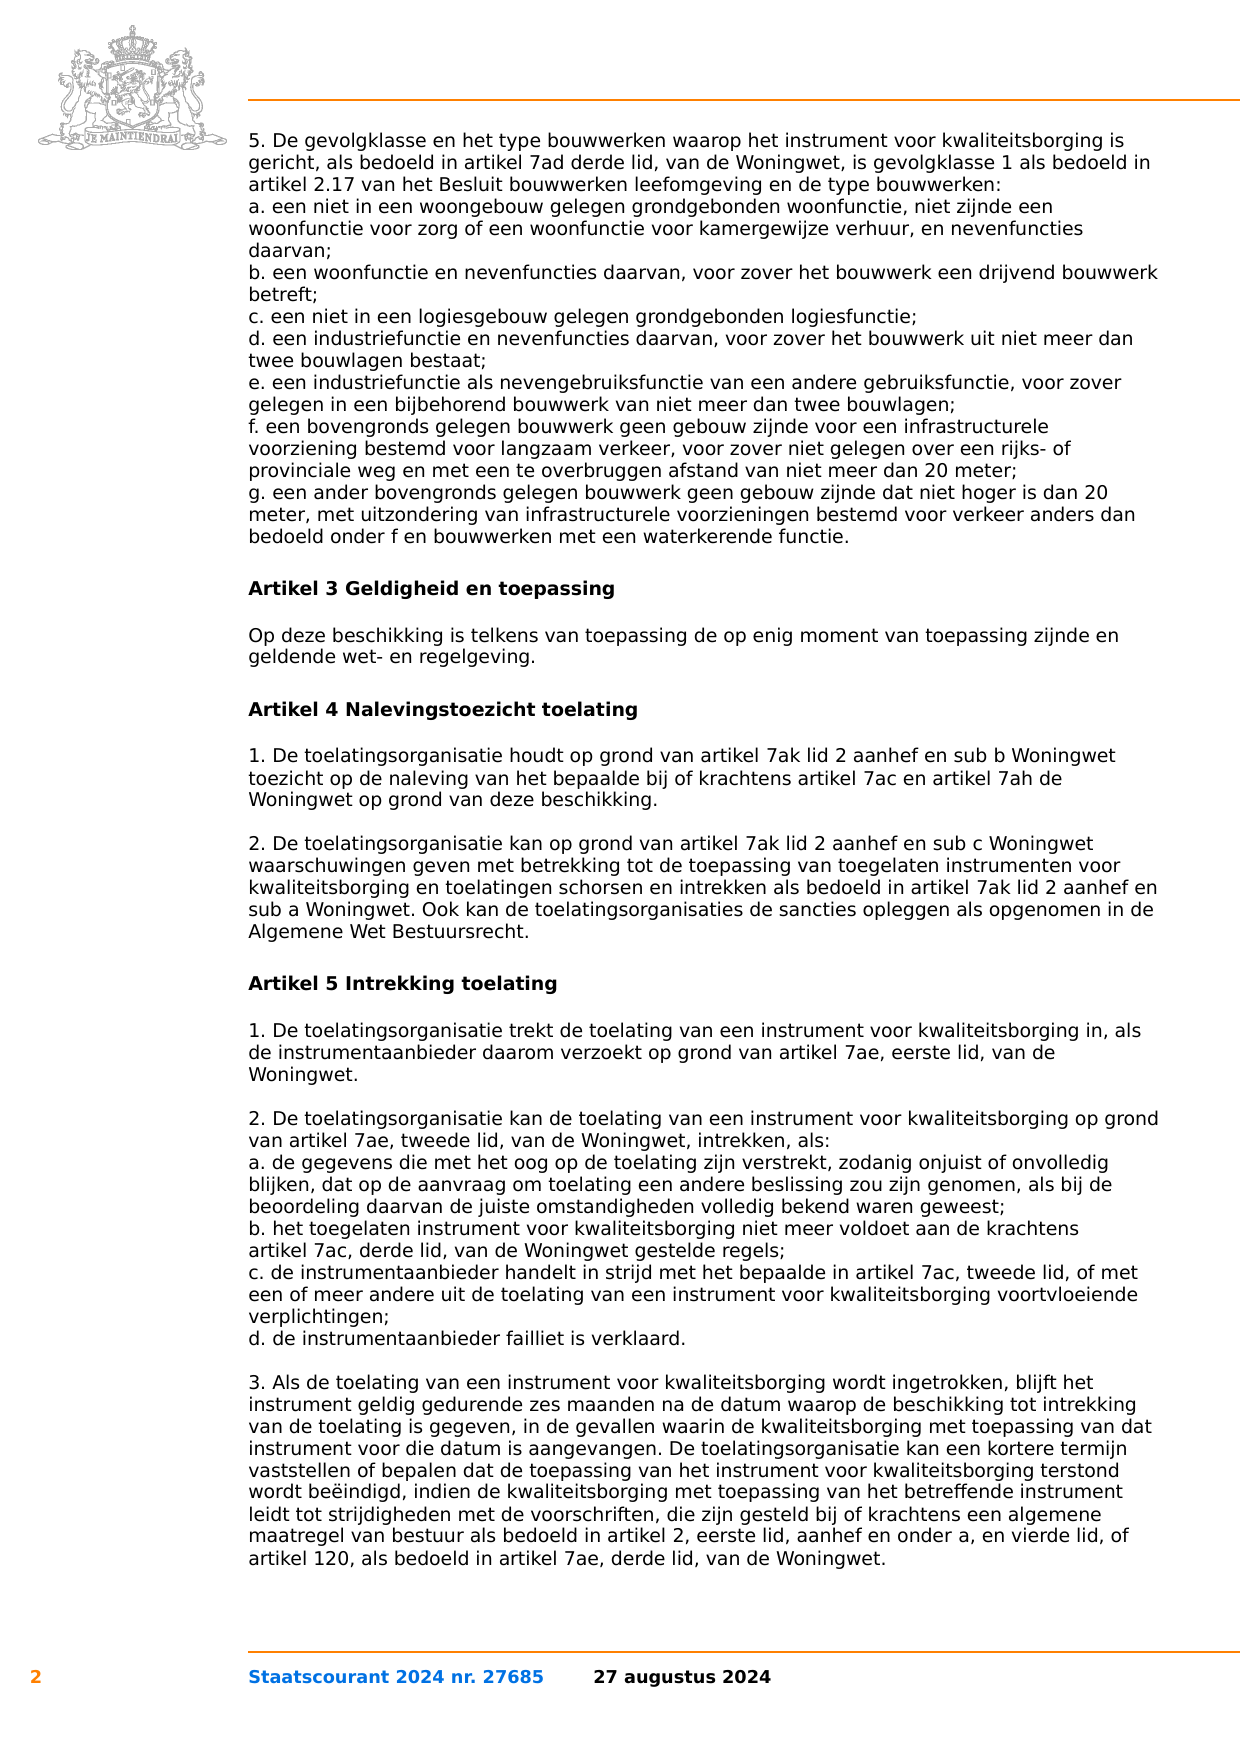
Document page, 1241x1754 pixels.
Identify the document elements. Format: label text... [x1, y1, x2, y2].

text d. een industriefunctie en nevenfuncties daarvan, voor zover het bouwwerk uit niet meer dan twee bouwlagen bestaat; [248, 328, 1163, 372]
text 5. De gevolgklasse en het type bouwwerken waarop het instrument voor kwaliteitsborging is gericht, als bedoeld in artikel 7ad derde lid, van de Woningwet, is gevolgklasse 1 als bedoeld in artikel 2.17 van het Besluit bouwwerken leefomgeving en de type bouwwerken: [248, 130, 1163, 196]
text a. een niet in een woongebouw gelegen grondgebonden woonfunctie, niet zijnde een woonfunctie voor zorg of een woonfunctie voor kamergewijze verhuur, en nevenfuncties daarvan; [248, 196, 1163, 262]
text 1. De toelatingsorganisatie trekt de toelating van een instrument voor kwaliteitsborging in, als de instrumentaanbieder daarom verzoekt op grond van artikel 7ae, eerste lid, van de Woningwet. [248, 1020, 1163, 1086]
text 2. De toelatingsorganisatie kan de toelating van een instrument voor kwaliteitsborging op grond van artikel 7ae, tweede lid, van de Woningwet, intrekken, als: [248, 1108, 1163, 1152]
subtitle Artikel 5 Intrekking toelating [248, 973, 1163, 995]
text b. een woonfunctie en nevenfuncties daarvan, voor zover het bouwwerk een drijvend bouwwerk betreft; [248, 262, 1163, 306]
picture [38, 25, 227, 150]
text g. een ander bovengronds gelegen bouwwerk geen gebouw zijnde dat niet hoger is dan 20 meter, met uitzondering van infrastructurele voorzieningen bestemd voor verkeer anders dan bedoeld onder f en bouwwerken met een waterkerende functie. [248, 482, 1163, 547]
text b. het toegelaten instrument voor kwaliteitsborging niet meer voldoet aan de krachtens artikel 7ac, derde lid, van de Woningwet gestelde regels; [248, 1218, 1163, 1262]
text Op deze beschikking is telkens van toepassing de op enig moment van toepassing zijnde en geldende wet- en regelgeving. [248, 624, 1163, 668]
text e. een industriefunctie als nevengebruiksfunctie van een andere gebruiksfunctie, voor zover gelegen in een bijbehorend bouwwerk van niet meer dan twee bouwlagen; [248, 372, 1163, 416]
text 3. Als de toelating van een instrument voor kwaliteitsborging wordt ingetrokken, blijft het instrument geldig gedurende zes maanden na de datum waarop de beschikking tot intrekking van de toelating is gegeven, in de gevallen waarin de kwaliteitsborging met toepassing van dat instrument voor die datum is aangevangen. De toelatingsorganisatie kan een kortere termijn vaststellen of bepalen dat de toepassing van het instrument voor kwaliteitsborging terstond wordt beëindigd, indien de kwaliteitsborging met toepassing van het betreffende instrument leidt tot strijdigheden met de voorschriften, die zijn gesteld bij of krachtens een algemene maatregel van bestuur als bedoeld in artikel 2, eerste lid, aanhef en onder a, en vierde lid, of artikel 120, als bedoeld in artikel 7ae, derde lid, van de Woningwet. [248, 1372, 1163, 1569]
text 1. De toelatingsorganisatie houdt op grond van artikel 7ak lid 2 aanhef en sub b Woningwet toezicht op de naleving van het bepaalde bij of krachtens artikel 7ac en artikel 7ah de Woningwet op grond van deze beschikking. [248, 745, 1163, 811]
text d. de instrumentaanbieder failliet is verklaard. [248, 1328, 1163, 1350]
subtitle Artikel 4 Nalevingstoezicht toelating [248, 698, 1163, 720]
text a. de gegevens die met het oog op de toelating zijn verstrekt, zodanig onjuist of onvolledig blijken, dat op de aanvraag om toelating een andere beslissing zou zijn genomen, als bij de beoordeling daarvan de juiste omstandigheden volledig bekend waren geweest; [248, 1152, 1163, 1218]
text 2. De toelatingsorganisatie kan op grond van artikel 7ak lid 2 aanhef en sub c Woningwet waarschuwingen geven met betrekking tot de toepassing van toegelaten instrumenten voor kwaliteitsborging en toelatingen schorsen en intrekken als bedoeld in artikel 7ak lid 2 aanhef en sub a Woningwet. Ook kan de toelatingsorganisaties de sancties opleggen als opgenomen in de Algemene Wet Bestuursrecht. [248, 833, 1163, 943]
subtitle Artikel 3 Geldigheid en toepassing [248, 577, 1163, 599]
text c. een niet in een logiesgebouw gelegen grondgebonden logiesfunctie; [248, 306, 1163, 328]
text c. de instrumentaanbieder handelt in strijd met het bepaalde in artikel 7ac, tweede lid, of met een of meer andere uit de toelating van een instrument voor kwaliteitsborging voortvloeiende verplichtingen; [248, 1262, 1163, 1328]
text f. een bovengronds gelegen bouwwerk geen gebouw zijnde voor een infrastructurele voorziening bestemd voor langzaam verkeer, voor zover niet gelegen over een rijks- of provinciale weg en met een te overbruggen afstand van niet meer dan 20 meter; [248, 416, 1163, 482]
